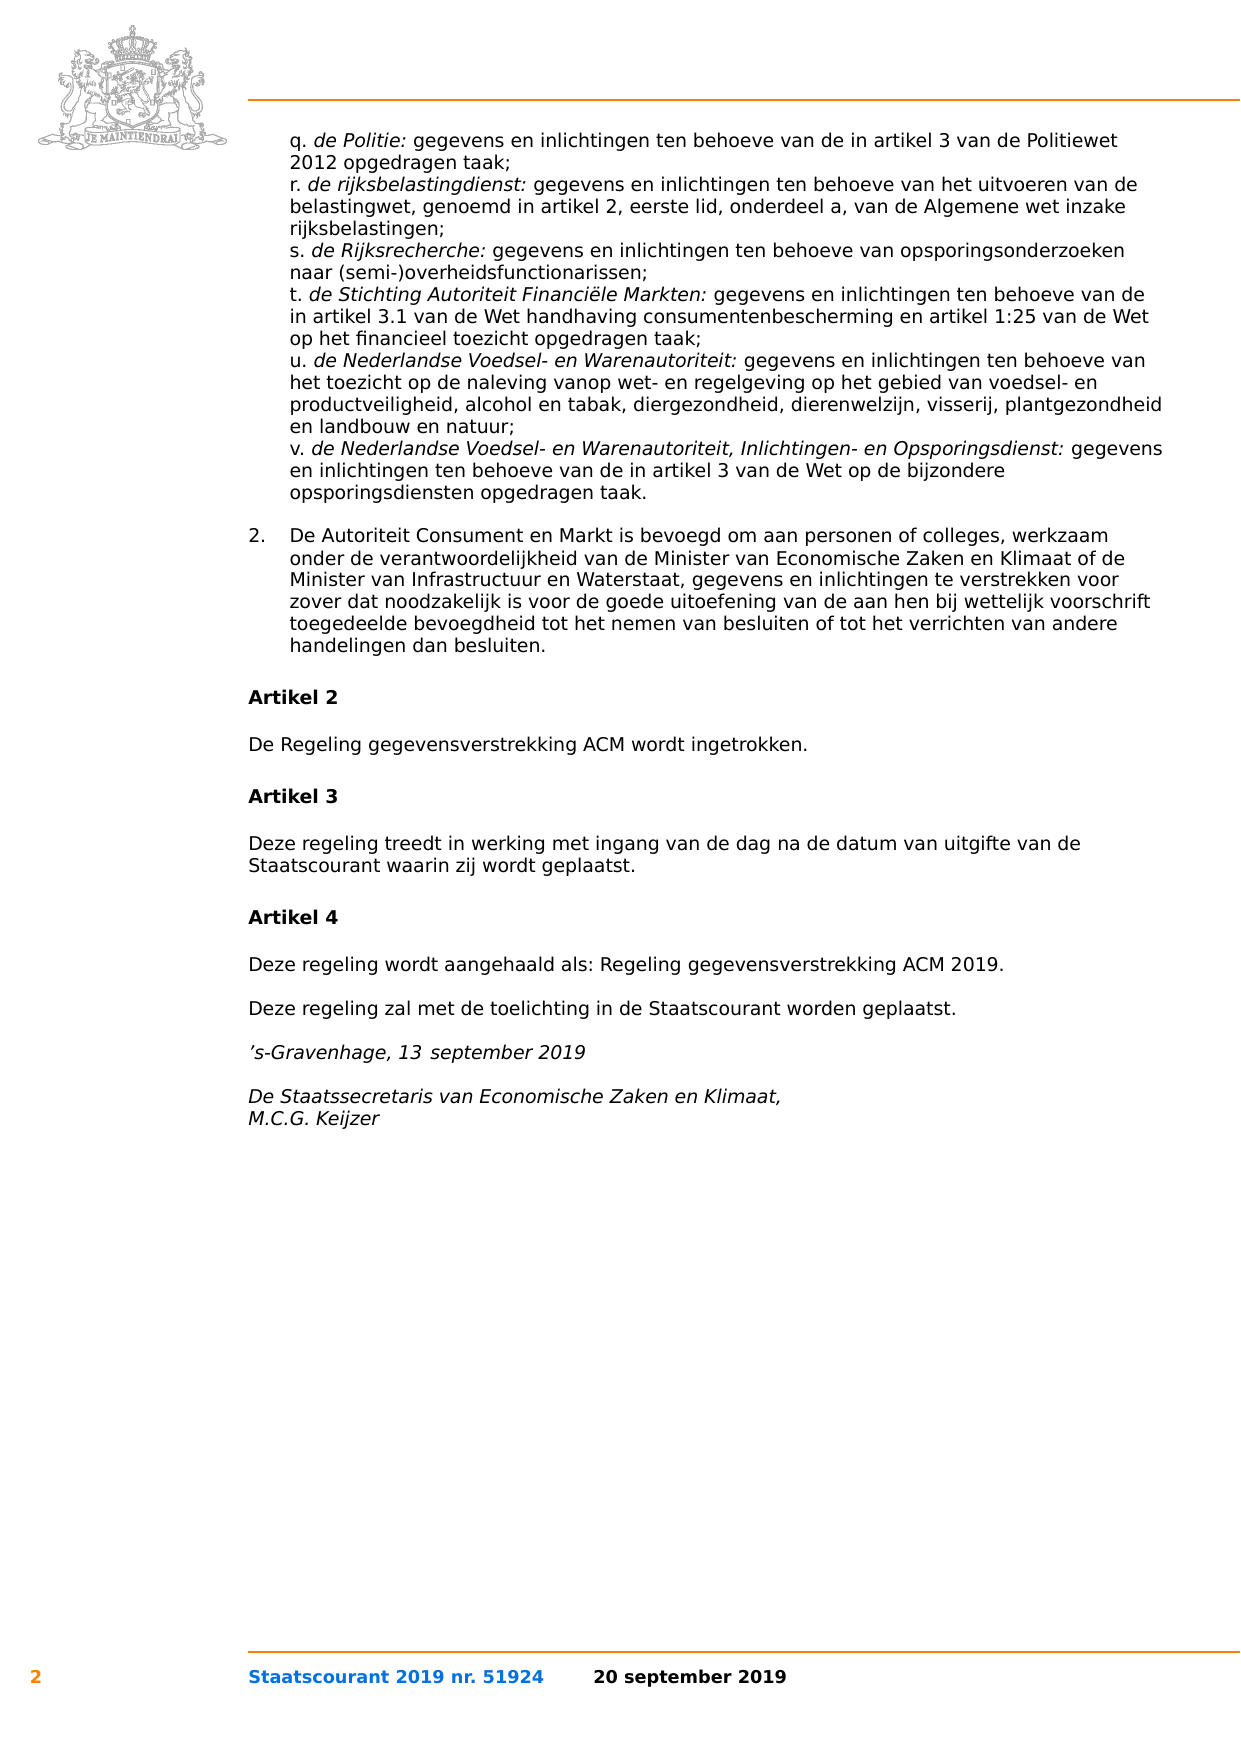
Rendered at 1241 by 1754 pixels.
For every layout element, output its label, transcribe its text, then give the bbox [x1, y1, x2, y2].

text r. de rijksbelastingdienst: gegevens en inlichtingen ten behoeve van het uitvoeren van de belastingwet, genoemd in artikel 2, eerste lid, onderdeel a, van de Algemene wet inzake rijksbelastingen; [289, 174, 1163, 240]
text De Staatssecretaris van Economische Zaken en Klimaat, M.C.G. Keijzer [248, 1086, 1163, 1130]
text Deze regeling zal met de toelichting in de Staatscourant worden geplaatst. [248, 998, 1163, 1020]
picture [38, 25, 227, 150]
text 2. De Autoriteit Consument en Markt is bevoegd om aan personen of colleges, werkzaam onder de verantwoordelijkheid van de Minister van Economische Zaken en Klimaat of de Minister van Infrastructuur en Waterstaat, gegevens en inlichtingen te verstrekken voor zover dat noodzakelijk is voor de goede uitoefening van de aan hen bij wettelijk voorschrift toegedeelde bevoegdheid tot het nemen van besluiten of tot het verrichten van andere handelingen dan besluiten. [248, 525, 1163, 657]
text u. de Nederlandse Voedsel- en Warenautoriteit: gegevens en inlichtingen ten behoeve van het toezicht op de naleving vanop wet- en regelgeving op het gebied van voedsel- en productveiligheid, alcohol en tabak, diergezondheid, dierenwelzijn, visserij, plantgezondheid en landbouw en natuur; [289, 350, 1163, 438]
text Deze regeling wordt aangehaald als: Regeling gegevensverstrekking ACM 2019. [248, 954, 1163, 976]
text v. de Nederlandse Voedsel- en Warenautoriteit, Inlichtingen- en Opsporingsdienst: gegevens en inlichtingen ten behoeve van de in artikel 3 van de Wet op de bijzondere opsporingsdiensten opgedragen taak. [289, 438, 1163, 503]
text De Regeling gegevensverstrekking ACM wordt ingetrokken. [248, 734, 1163, 756]
subtitle Artikel 2 [248, 687, 1163, 709]
text Deze regeling treedt in werking met ingang van de dag na de datum van uitgifte van de Staatscourant waarin zij wordt geplaatst. [248, 833, 1163, 877]
text s. de Rijksrecherche: gegevens en inlichtingen ten behoeve van opsporingsonderzoeken naar (semi-)overheidsfunctionarissen; [289, 240, 1163, 284]
subtitle Artikel 3 [248, 786, 1163, 808]
text ’s-Gravenhage, 13 september 2019 [248, 1042, 1163, 1064]
text t. de Stichting Autoriteit Financiële Markten: gegevens en inlichtingen ten behoeve van de in artikel 3.1 van de Wet handhaving consumentenbescherming en artikel 1:25 van de Wet op het financieel toezicht opgedragen taak; [289, 284, 1163, 350]
text q. de Politie: gegevens en inlichtingen ten behoeve van de in artikel 3 van de Politiewet 2012 opgedragen taak; [289, 130, 1163, 174]
subtitle Artikel 4 [248, 907, 1163, 929]
